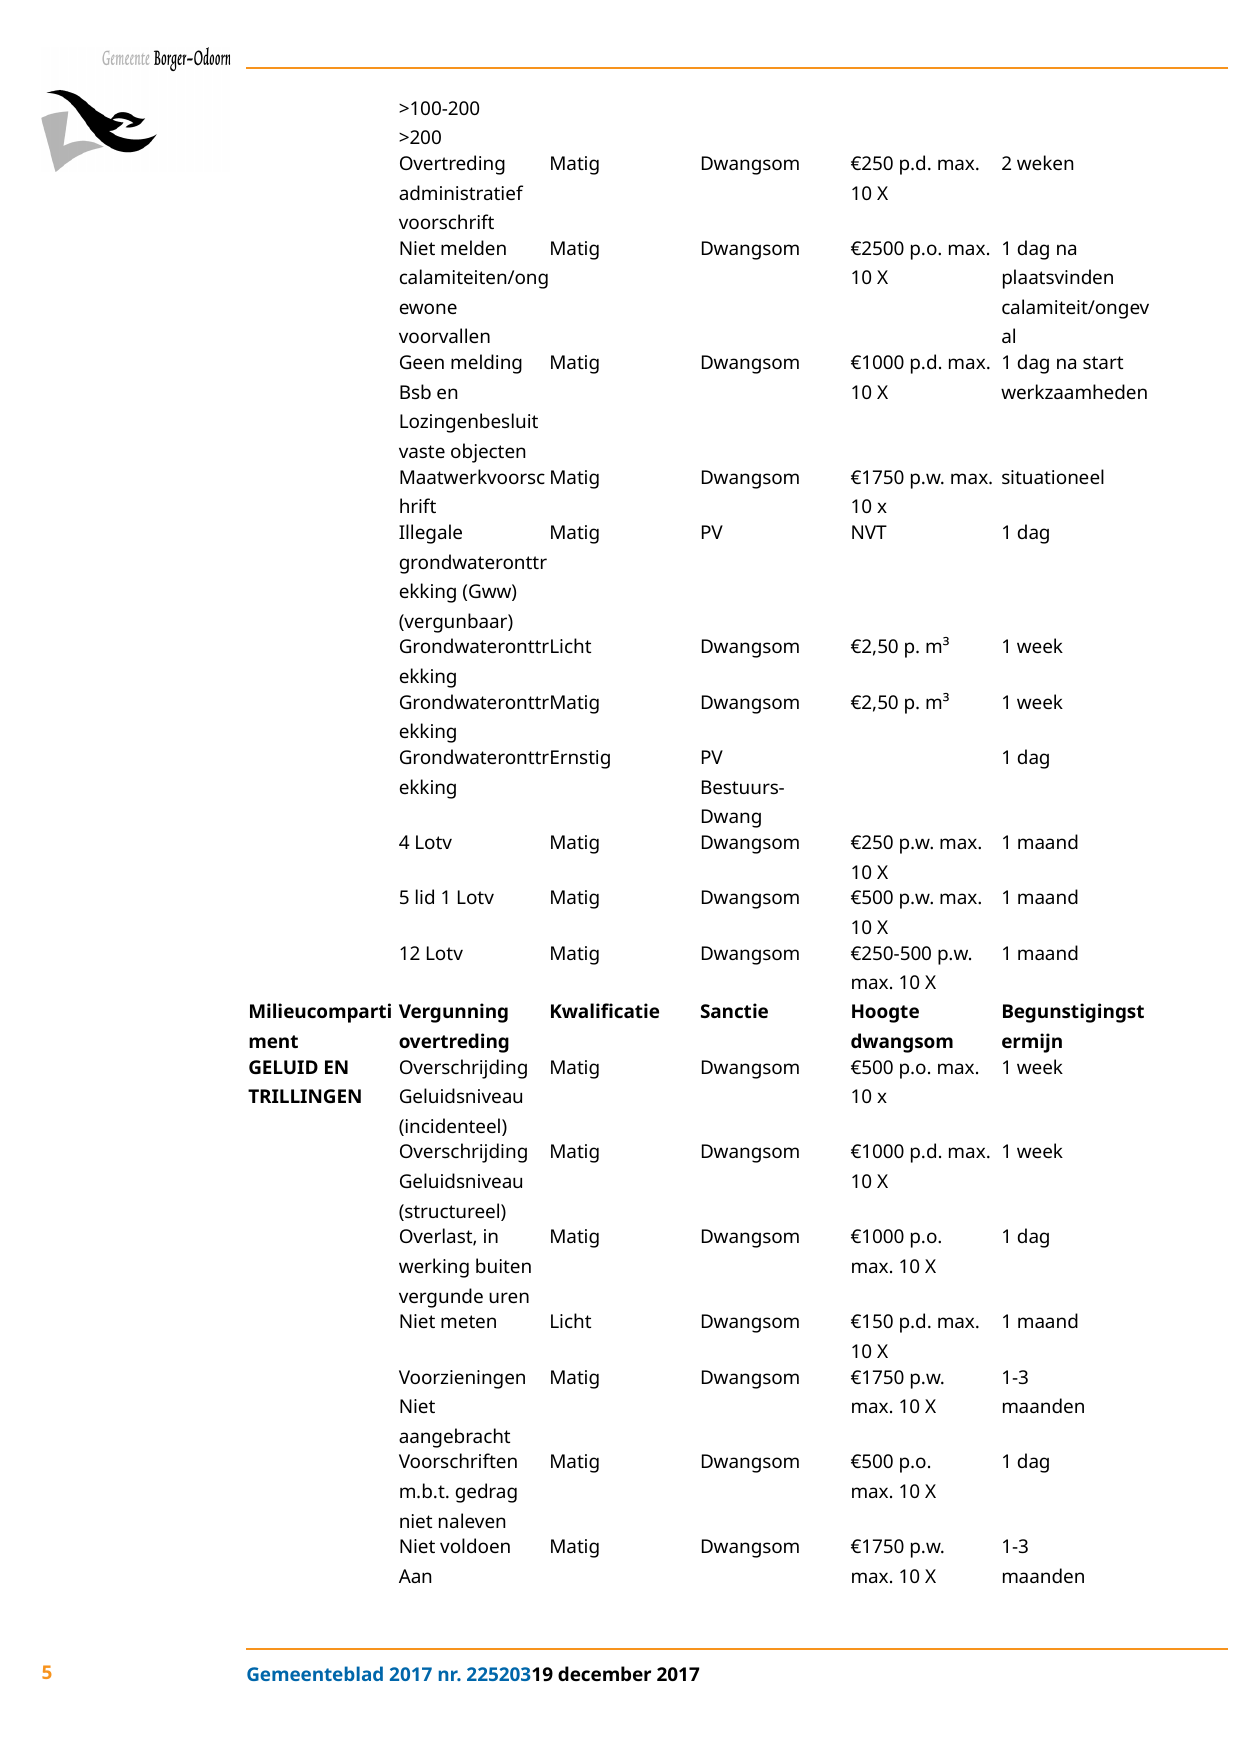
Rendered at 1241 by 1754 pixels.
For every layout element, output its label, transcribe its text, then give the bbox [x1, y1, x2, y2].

table_cell 1 dag [1001, 1449, 1152, 1534]
table_header Vergunning overtreding [399, 999, 549, 1054]
table_cell €2,50 p. m³ [850, 634, 1001, 689]
table_cell Dwangsom [700, 350, 850, 464]
table_cell Overtreding administratief voorschrift [399, 150, 549, 235]
table_cell PV [700, 519, 850, 634]
table_cell Matig [549, 885, 700, 940]
table_cell 1 dag [1001, 744, 1152, 829]
table_cell [248, 1534, 398, 1589]
table_cell Matig [549, 464, 700, 519]
table_cell 1 dag [1001, 519, 1152, 634]
table_cell [248, 1364, 398, 1449]
table_cell 12 Lotv [399, 940, 549, 995]
table_cell €1000 p.d. max. 10 X [850, 350, 1001, 464]
table_cell 1-3 maanden [1001, 1534, 1152, 1589]
table_cell [549, 95, 700, 150]
table_cell €1000 p.o. max. 10 X [850, 1224, 1001, 1308]
table_cell Dwangsom [700, 235, 850, 349]
table_cell Ernstig [549, 744, 700, 829]
table_cell Niet melden calamiteiten/ongewone voorvallen [399, 235, 549, 349]
table_cell 1 dag na plaatsvinden calamiteit/ongeval [1001, 235, 1152, 349]
table_cell [248, 1139, 398, 1224]
table_cell Dwangsom [700, 150, 850, 235]
table_cell 1-3 maanden [1001, 1364, 1152, 1449]
table_cell €1000 p.d. max. 10 X [850, 1139, 1001, 1224]
table_cell Dwangsom [700, 689, 850, 744]
table_cell Matig [549, 689, 700, 744]
table_cell €500 p.o. max. 10 X [850, 1449, 1001, 1534]
table_cell [248, 744, 398, 829]
table_cell 2 weken [1001, 150, 1152, 235]
table_cell 1 week [1001, 634, 1152, 689]
table_cell [248, 634, 398, 689]
table_cell Geen melding Bsb en Lozingenbesluit vaste objecten [399, 350, 549, 464]
table_cell €2500 p.o. max. 10 X [850, 235, 1001, 349]
table_cell Overschrijding Geluidsniveau (structureel) [399, 1139, 549, 1224]
table_cell Licht [549, 1309, 700, 1364]
table_cell 1 dag [1001, 1224, 1152, 1308]
table_cell Niet meten [399, 1309, 549, 1364]
table_cell [248, 829, 398, 884]
table_cell Voorschriften m.b.t. gedrag niet naleven [399, 1449, 549, 1534]
table_cell GELUID EN TRILLINGEN [248, 1054, 398, 1139]
table_cell Voorzieningen Niet aangebracht [399, 1364, 549, 1449]
table_cell 1 dag na start werkzaamheden [1001, 350, 1152, 464]
table_cell 1 maand [1001, 829, 1152, 884]
table_cell NVT [850, 519, 1001, 634]
table_cell [248, 1309, 398, 1364]
table_cell [248, 95, 398, 150]
table_cell Dwangsom [700, 1534, 850, 1589]
table_cell [248, 519, 398, 634]
table_cell Matig [549, 150, 700, 235]
table_cell 1 maand [1001, 940, 1152, 995]
table_cell Matig [549, 1364, 700, 1449]
table_cell 1 week [1001, 1054, 1152, 1139]
table_header Milieucompartiment [248, 999, 398, 1054]
table_cell Dwangsom [700, 885, 850, 940]
table_cell Overschrijding Geluidsniveau (incidenteel) [399, 1054, 549, 1139]
table_header Hoogte dwangsom [850, 999, 1001, 1054]
table_cell Matig [549, 940, 700, 995]
table_header Sanctie [700, 999, 850, 1054]
table_cell [248, 350, 398, 464]
table_cell [248, 1449, 398, 1534]
table_cell 1 week [1001, 689, 1152, 744]
table_cell €2,50 p. m³ [850, 689, 1001, 744]
table_cell Overlast, in werking buiten vergunde uren [399, 1224, 549, 1308]
table_cell situationeel [1001, 464, 1152, 519]
table_cell Illegale grondwateronttrekking (Gww) (vergunbaar) [399, 519, 549, 634]
table_cell Grondwateronttrekking [399, 744, 549, 829]
table_cell Matig [549, 1449, 700, 1534]
table_cell €500 p.w. max. 10 X [850, 885, 1001, 940]
table_cell Dwangsom [700, 1139, 850, 1224]
table_cell Dwangsom [700, 464, 850, 519]
table_cell Dwangsom [700, 1309, 850, 1364]
table_cell PV Bestuurs- Dwang [700, 744, 850, 829]
table_cell €250 p.d. max. 10 X [850, 150, 1001, 235]
table_cell Dwangsom [700, 1224, 850, 1308]
table_cell [248, 689, 398, 744]
table_cell 1 week [1001, 1139, 1152, 1224]
table_cell Dwangsom [700, 634, 850, 689]
picture [41, 47, 231, 172]
table_cell Matig [549, 1224, 700, 1308]
table_cell Matig [549, 519, 700, 634]
table_cell >100-200 >200 [399, 95, 549, 150]
table_cell Matig [549, 350, 700, 464]
table_cell [248, 940, 398, 995]
table_cell [850, 744, 1001, 829]
table_cell Matig [549, 1054, 700, 1139]
table_cell Grondwateronttrekking [399, 634, 549, 689]
table_cell Dwangsom [700, 829, 850, 884]
table_header Begunstigingstermijn [1001, 999, 1152, 1054]
table_cell [248, 885, 398, 940]
table_cell Dwangsom [700, 1364, 850, 1449]
table_cell [248, 150, 398, 235]
table_cell €150 p.d. max. 10 X [850, 1309, 1001, 1364]
table_cell Maatwerkvoorschrift [399, 464, 549, 519]
table_cell [248, 1224, 398, 1308]
table_cell €1750 p.w. max. 10 x [850, 464, 1001, 519]
table_cell [248, 464, 398, 519]
table_cell 4 Lotv [399, 829, 549, 884]
table_header Kwalificatie [549, 999, 700, 1054]
table_cell Niet voldoen Aan [399, 1534, 549, 1589]
table_cell €250 p.w. max. 10 X [850, 829, 1001, 884]
table_cell Matig [549, 235, 700, 349]
table_cell 1 maand [1001, 885, 1152, 940]
table_cell [700, 95, 850, 150]
table_cell Dwangsom [700, 940, 850, 995]
table_cell 1 maand [1001, 1309, 1152, 1364]
table_cell Matig [549, 1139, 700, 1224]
table_cell Matig [549, 1534, 700, 1589]
table_cell [1001, 95, 1152, 150]
table_cell 5 lid 1 Lotv [399, 885, 549, 940]
table_cell Dwangsom [700, 1054, 850, 1139]
table_cell €500 p.o. max. 10 x [850, 1054, 1001, 1139]
table_cell [248, 235, 398, 349]
table_cell Licht [549, 634, 700, 689]
table_cell Grondwateronttrekking [399, 689, 549, 744]
table_cell Dwangsom [700, 1449, 850, 1534]
table_cell €250-500 p.w. max. 10 X [850, 940, 1001, 995]
table_cell €1750 p.w. max. 10 X [850, 1534, 1001, 1589]
table_cell Matig [549, 829, 700, 884]
table_cell [850, 95, 1001, 150]
table_cell €1750 p.w. max. 10 X [850, 1364, 1001, 1449]
